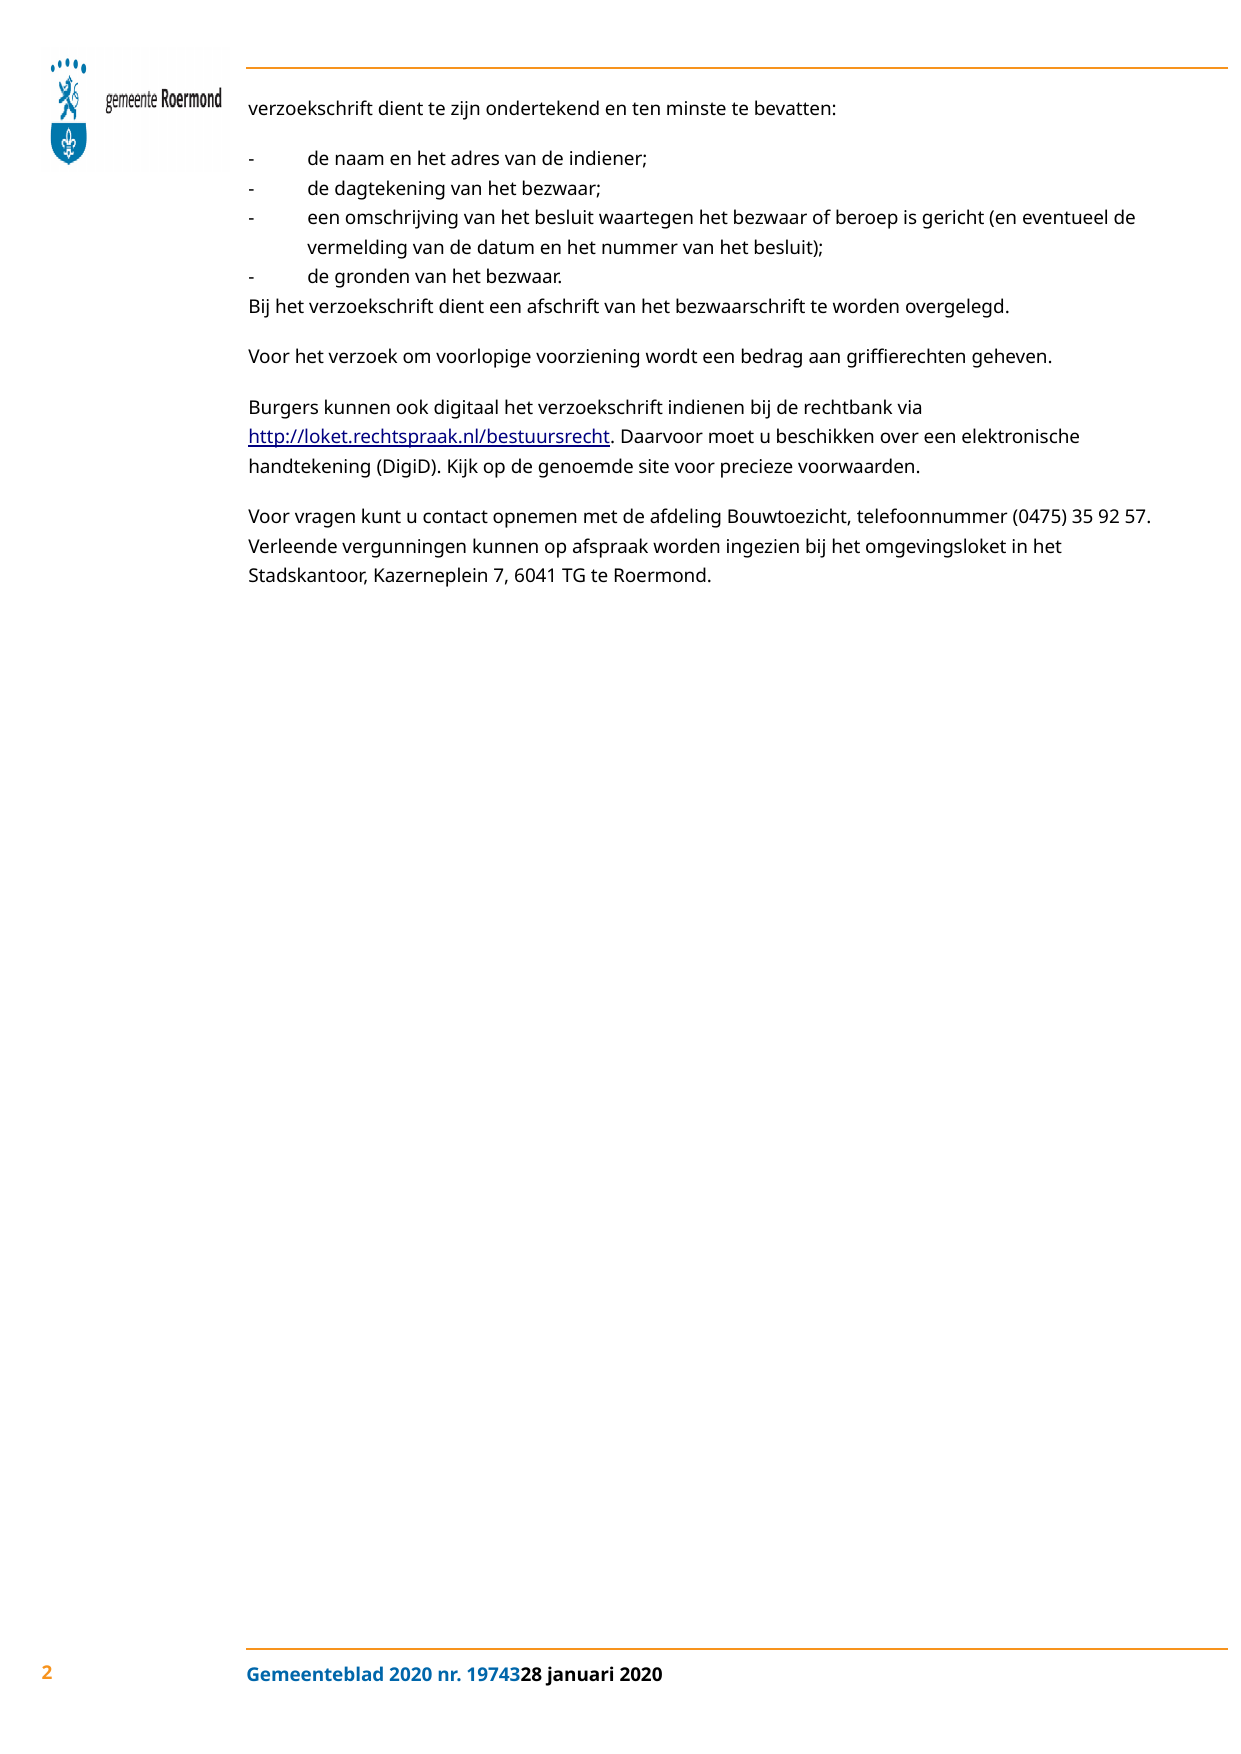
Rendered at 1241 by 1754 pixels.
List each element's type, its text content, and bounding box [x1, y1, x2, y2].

list de dagtekening van het bezwaar; [248, 175, 1152, 201]
list een omschrijving van het besluit waartegen het bezwaar of beroep is gericht (en eventueel de vermelding van de datum en het nummer van het besluit); [248, 204, 1152, 260]
text Voor het verzoek om voorlopige voorziening wordt een bedrag aan griffierechten geheven. [248, 343, 1152, 369]
picture [41, 47, 231, 172]
text Voor vragen kunt u contact opnemen met de afdeling Bouwtoezicht, telefoonnummer (0475) 35 92 57. Verleende vergunningen kunnen op afspraak worden ingezien bij het omgevingsloket in het Stadskantoor, Kazerneplein 7, 6041 TG te Roermond. [248, 503, 1152, 588]
list de naam en het adres van de indiener; [248, 145, 1152, 171]
text Burgers kunnen ook digitaal het verzoekschrift indienen bij de rechtbank via http://loket.rechtspraak.nl/bestuursrecht. Daarvoor moet u beschikken over een elektronische handtekening (DigiD). Kijk op de genoemde site voor precieze voorwaarden. [248, 394, 1152, 479]
text Bij het verzoekschrift dient een afschrift van het bezwaarschrift te worden overgelegd. [248, 293, 1152, 319]
list de gronden van het bezwaar. [248, 263, 1152, 289]
text verzoekschrift dient te zijn ondertekend en ten minste te bevatten: [248, 95, 1152, 121]
